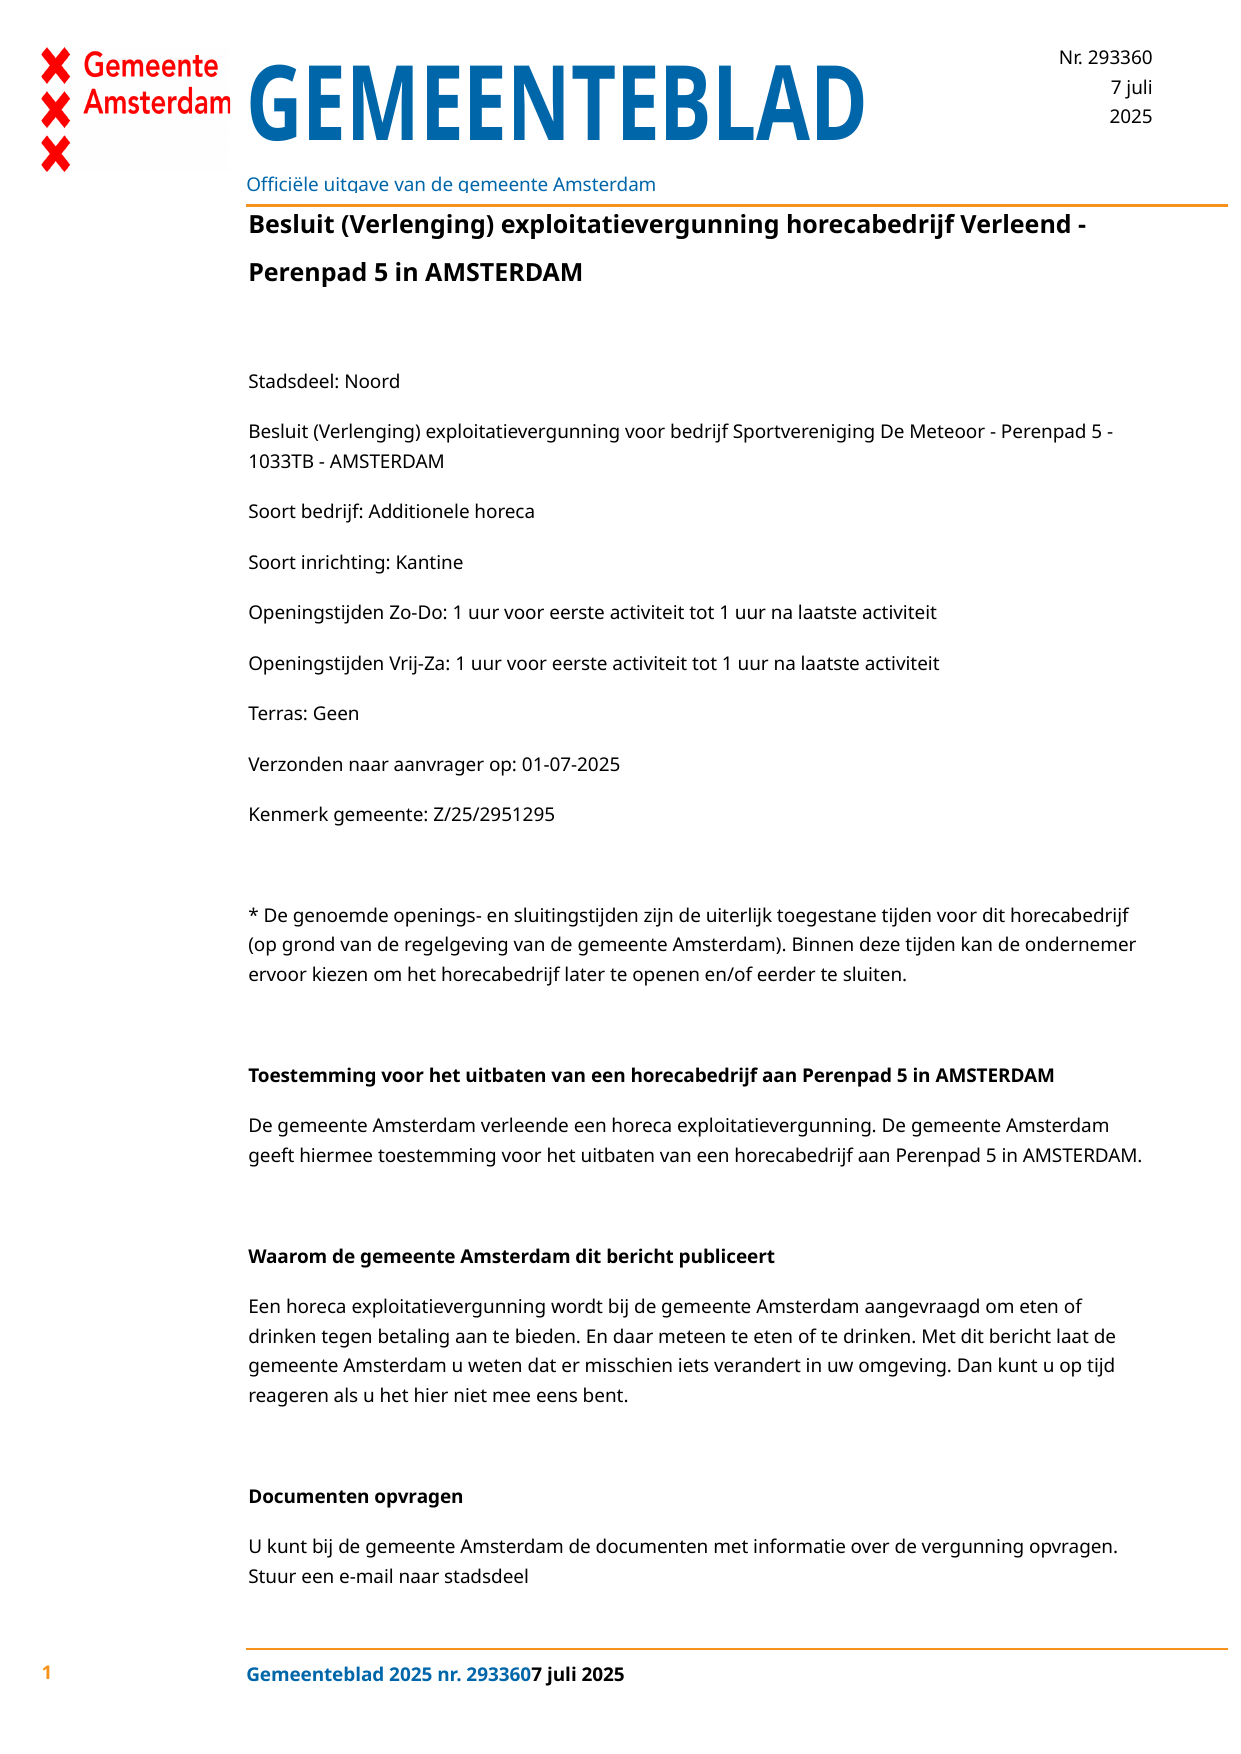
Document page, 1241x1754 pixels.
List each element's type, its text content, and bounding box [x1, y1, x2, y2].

text Besluit (Verlenging) exploitatievergunning horecabedrijf Verleend - Perenpad 5 in AMSTERDAM [248, 207, 1152, 288]
text Verzonden naar aanvrager op: 01-07-2025 [248, 751, 1152, 777]
text Waarom de gemeente Amsterdam dit bericht publiceert [248, 1243, 1152, 1269]
text De gemeente Amsterdam verleende een horeca exploitatievergunning. De gemeente Amsterdam geeft hiermee toestemming voor het uitbaten van een horecabedrijf aan Perenpad 5 in AMSTERDAM. [248, 1112, 1152, 1168]
text Stadsdeel: Noord [248, 368, 1152, 394]
text Een horeca exploitatievergunning wordt bij de gemeente Amsterdam aangevraagd om eten of drinken tegen betaling aan te bieden. En daar meteen te eten of te drinken. Met dit bericht laat de gemeente Amsterdam u weten dat er misschien iets verandert in uw omgeving. Dan kunt u op tijd reageren als u het hier niet mee eens bent. [248, 1293, 1152, 1408]
text Soort inrichting: Kantine [248, 549, 1152, 575]
text * De genoemde openings- en sluitingstijden zijn de uiterlijk toegestane tijden voor dit horecabedrijf (op grond van de regelgeving van de gemeente Amsterdam). Binnen deze tijden kan de ondernemer ervoor kiezen om het horecabedrijf later te openen en/of eerder te sluiten. [248, 902, 1152, 987]
text U kunt bij de gemeente Amsterdam de documenten met informatie over de vergunning opvragen. Stuur een e-mail naar stadsdeel [248, 1533, 1152, 1589]
text Toestemming voor het uitbaten van een horecabedrijf aan Perenpad 5 in AMSTERDAM [248, 1062, 1152, 1088]
picture [41, 47, 231, 172]
text Openingstijden Zo-Do: 1 uur voor eerste activiteit tot 1 uur na laatste activiteit [248, 599, 1152, 625]
text Besluit (Verlenging) exploitatievergunning voor bedrijf Sportvereniging De Meteoor - Perenpad 5 - 1033TB - AMSTERDAM [248, 419, 1152, 474]
text Terras: Geen [248, 700, 1152, 726]
text Documenten opvragen [248, 1483, 1152, 1509]
text Soort bedrijf: Additionele horeca [248, 499, 1152, 524]
text Kenmerk gemeente: Z/25/2951295 [248, 801, 1152, 827]
text Openingstijden Vrij-Za: 1 uur voor eerste activiteit tot 1 uur na laatste activiteit [248, 650, 1152, 676]
